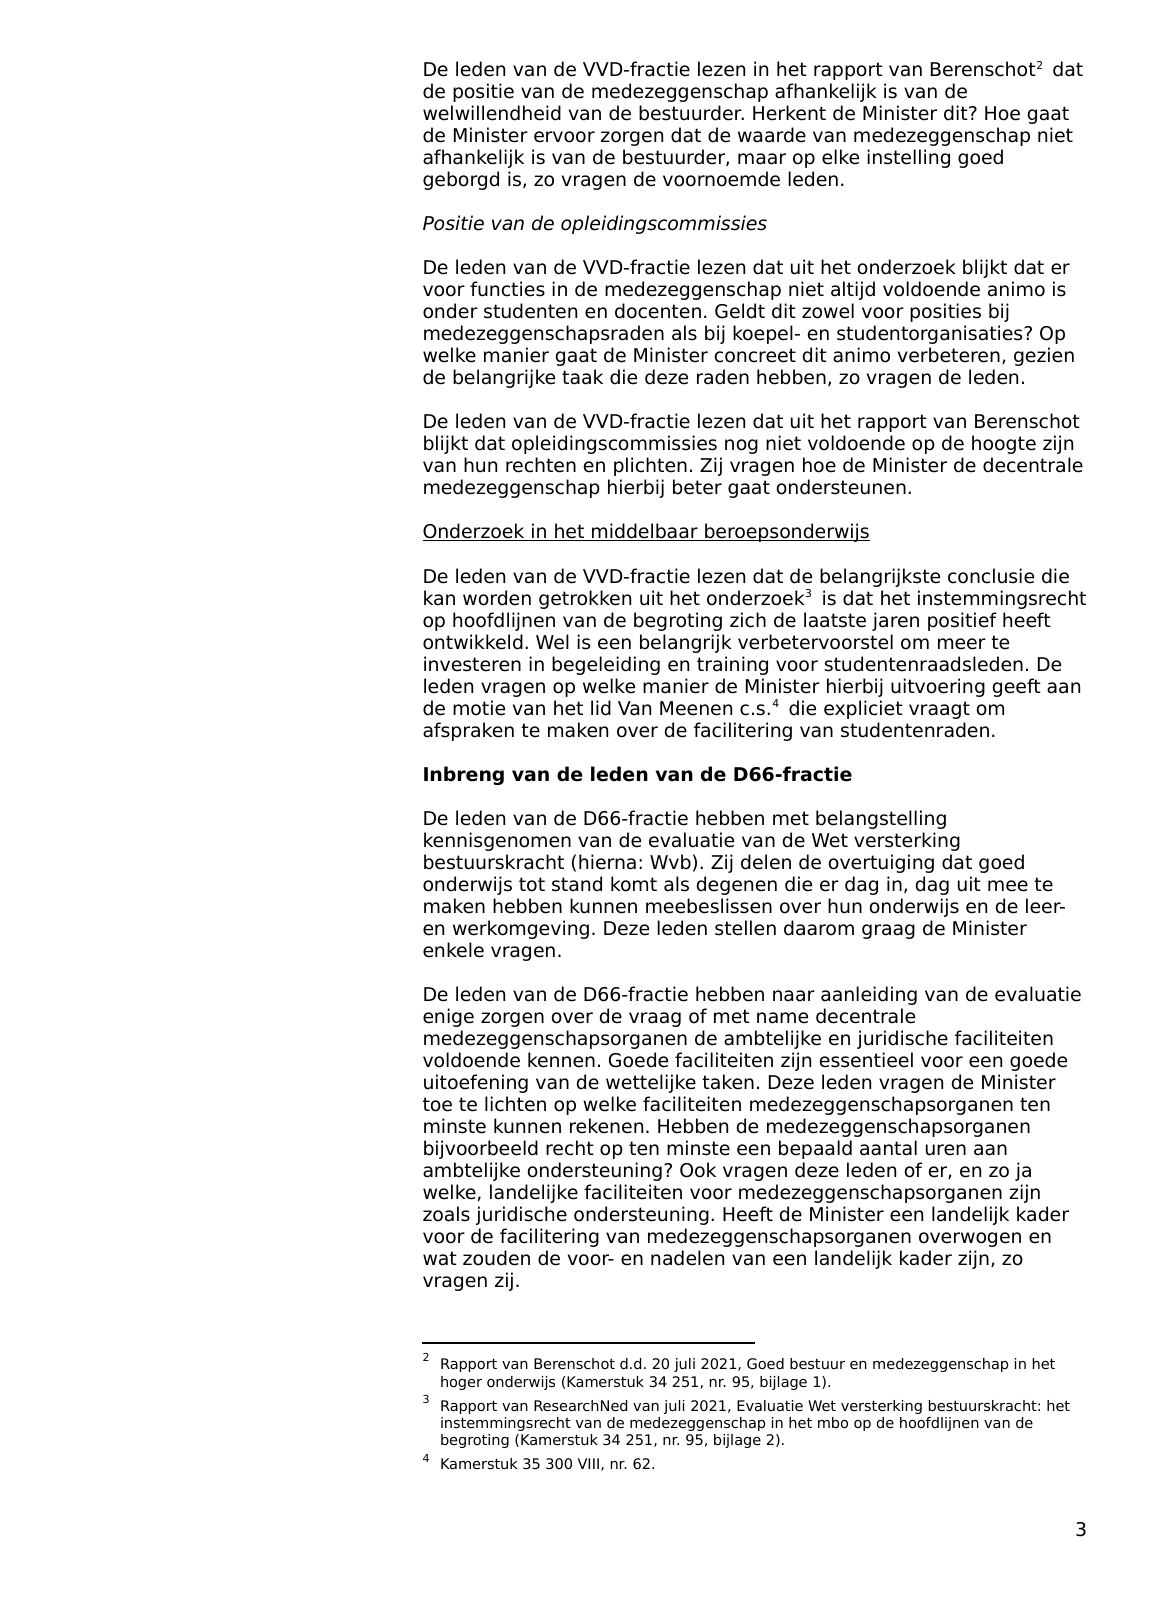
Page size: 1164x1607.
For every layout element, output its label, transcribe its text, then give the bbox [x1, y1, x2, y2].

text De leden van de D66-fractie hebben naar aanleiding van de evaluatie enige zorgen over de vraag of met name decentrale medezeggenschapsorganen de ambtelijke en juridische faciliteiten voldoende kennen. Goede faciliteiten zijn essentieel voor een goede uitoefening van de wettelijke taken. Deze leden vragen de Minister toe te lichten op welke faciliteiten medezeggenschapsorganen ten minste kunnen rekenen. Hebben de medezeggenschapsorganen bijvoorbeeld recht op ten minste een bepaald aantal uren aan ambtelijke ondersteuning? Ook vragen deze leden of er, en zo ja welke, landelijke faciliteiten voor medezeggenschapsorganen zijn zoals juridische ondersteuning. Heeft de Minister een landelijk kader voor de facilitering van medezeggenschapsorganen overwogen en wat zouden de voor- en nadelen van een landelijk kader zijn, zo vragen zij. [422, 984, 1087, 1292]
text De leden van de VVD-fractie lezen in het rapport van Berenschot dat de positie van de medezeggenschap afhankelijk is van de welwillendheid van de bestuurder. Herkent de Minister dit? Hoe gaat de Minister ervoor zorgen dat de waarde van medezeggenschap niet afhankelijk is van de bestuurder, maar op elke instelling goed geborgd is, zo vragen de voornoemde leden. [422, 59, 1087, 191]
text De leden van de VVD-fractie lezen dat de belangrijkste conclusie die kan worden getrokken uit het onderzoek is dat het instemmingsrecht op hoofdlijnen van de begroting zich de laatste jaren positief heeft ontwikkeld. Wel is een belangrijk verbetervoorstel om meer te investeren in begeleiding en training voor studentenraadsleden. De leden vragen op welke manier de Minister hierbij uitvoering geeft aan de motie van het lid Van Meenen c.s. die expliciet vraagt om afspraken te maken over de facilitering van studentenraden. [422, 566, 1087, 741]
subtitle Inbreng van de leden van de D66-fractie [422, 764, 1087, 786]
subtitle Positie van de opleidingscommissies [422, 213, 1087, 235]
subtitle Onderzoek in het middelbaar beroepsonderwijs [422, 521, 1087, 543]
text De leden van de D66-fractie hebben met belangstelling kennisgenomen van de evaluatie van de Wet versterking bestuurskracht (hierna: Wvb). Zij delen de overtuiging dat goed onderwijs tot stand komt als degenen die er dag in, dag uit mee te maken hebben kunnen meebeslissen over hun onderwijs en de leer- en werkomgeving. Deze leden stellen daarom graag de Minister enkele vragen. [422, 808, 1087, 962]
text Kamerstuk 35 300 VIII, nr. 62. [422, 1452, 1087, 1474]
text De leden van de VVD-fractie lezen dat uit het onderzoek blijkt dat er voor functies in de medezeggenschap niet altijd voldoende animo is onder studenten en docenten. Geldt dit zowel voor posities bij medezeggenschapsraden als bij koepel- en studentorganisaties? Op welke manier gaat de Minister concreet dit animo verbeteren, gezien de belangrijke taak die deze raden hebben, zo vragen de leden. [422, 257, 1087, 389]
text De leden van de VVD-fractie lezen dat uit het rapport van Berenschot blijkt dat opleidingscommissies nog niet voldoende op de hoogte zijn van hun rechten en plichten. Zij vragen hoe de Minister de decentrale medezeggenschap hierbij beter gaat ondersteunen. [422, 411, 1087, 499]
text Rapport van ResearchNed van juli 2021, Evaluatie Wet versterking bestuurskracht: het instemmingsrecht van de medezeggenschap in het mbo op de hoofdlijnen van de begroting (Kamerstuk 34 251, nr. 95, bijlage 2). [422, 1393, 1087, 1449]
text Rapport van Berenschot d.d. 20 juli 2021, Goed bestuur en medezeggenschap in het hoger onderwijs (Kamerstuk 34 251, nr. 95, bijlage 1). [422, 1352, 1087, 1391]
